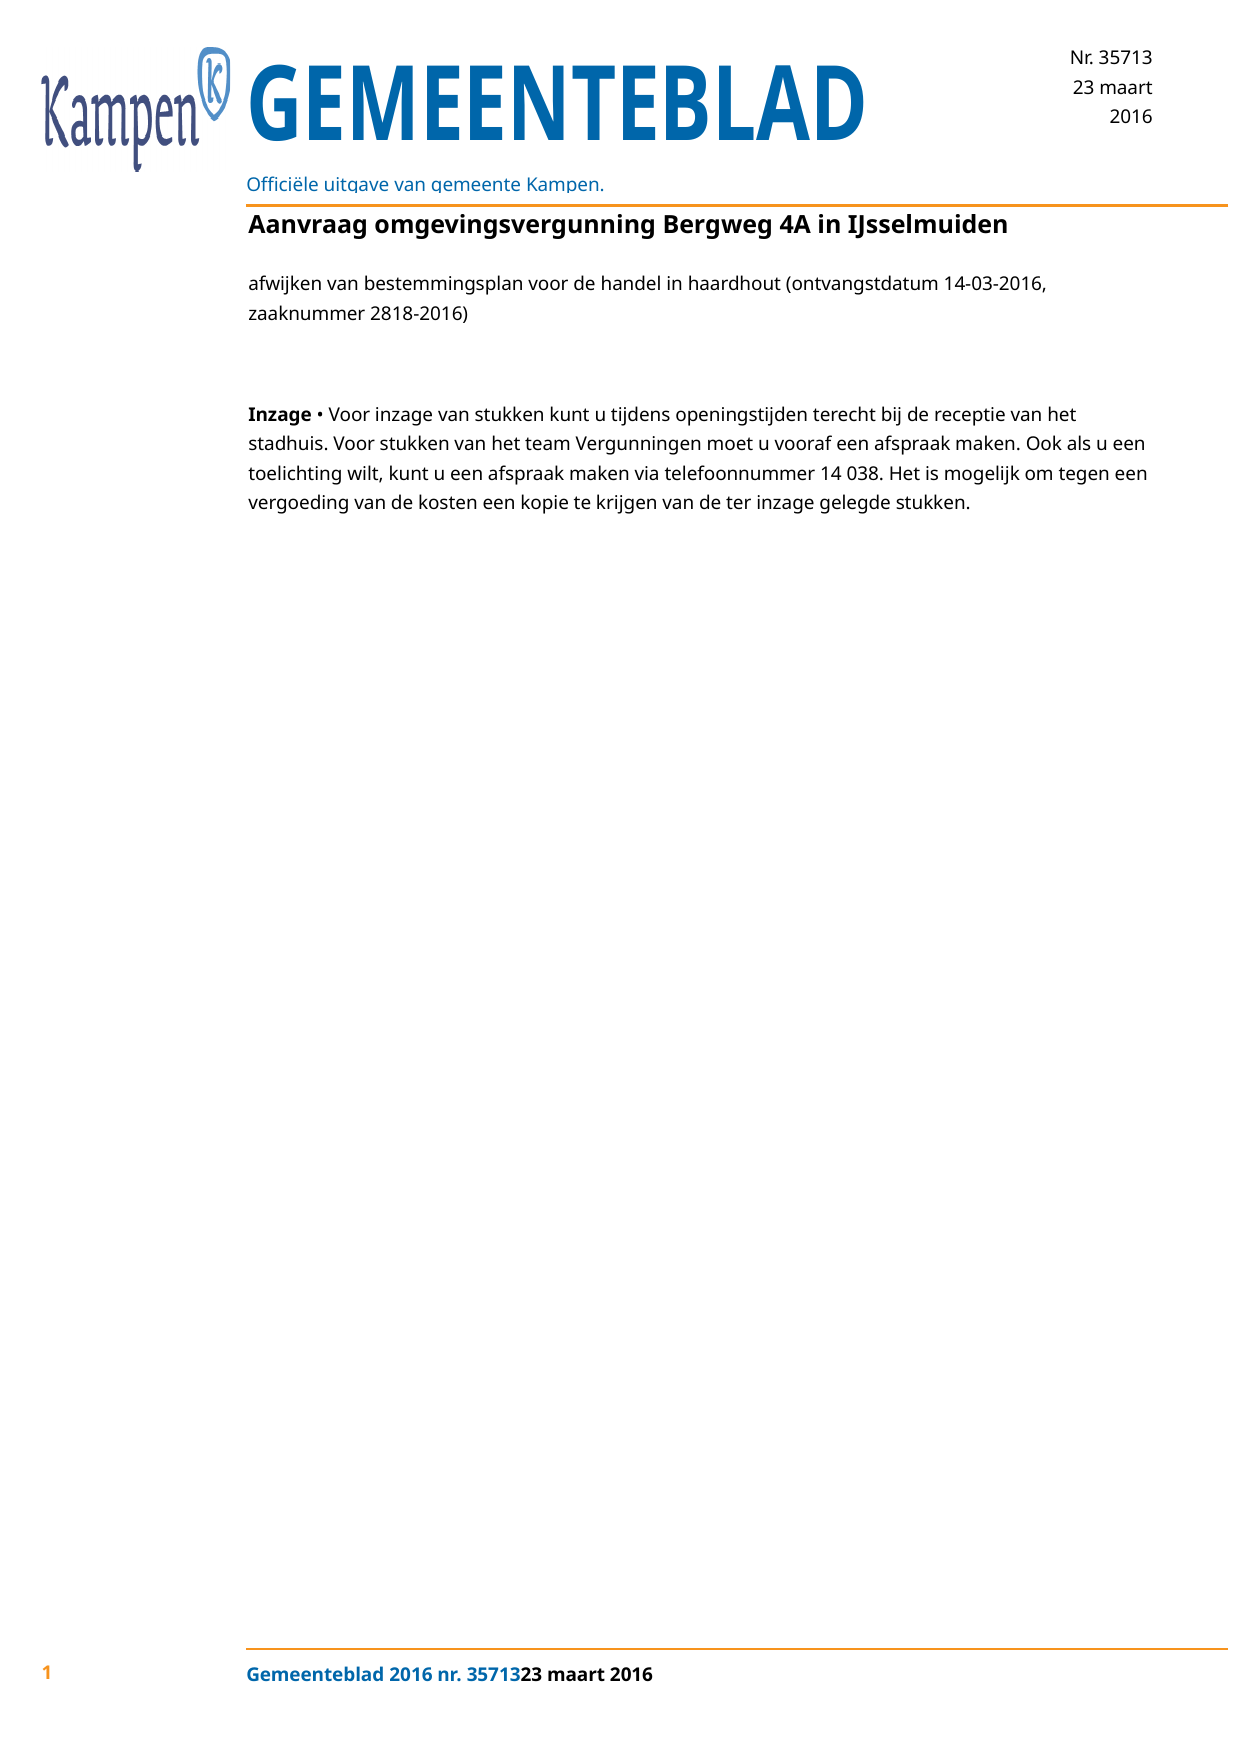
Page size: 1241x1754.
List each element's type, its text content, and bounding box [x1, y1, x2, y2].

text afwijken van bestemmingsplan voor de handel in haardhout (ontvangstdatum 14-03-2016, zaaknummer 2818-2016) [248, 270, 1152, 326]
text Inzage • Voor inzage van stukken kunt u tijdens openingstijden terecht bij de receptie van het stadhuis. Voor stukken van het team Vergunningen moet u vooraf een afspraak maken. Ook als u een toelichting wilt, kunt u een afspraak maken via telefoonnummer 14 038. Het is mogelijk om tegen een vergoeding van de kosten een kopie te krijgen van de ter inzage gelegde stukken. [248, 401, 1152, 515]
text Aanvraag omgevingsvergunning Bergweg 4A in IJsselmuiden [248, 207, 1152, 241]
picture [41, 47, 231, 172]
